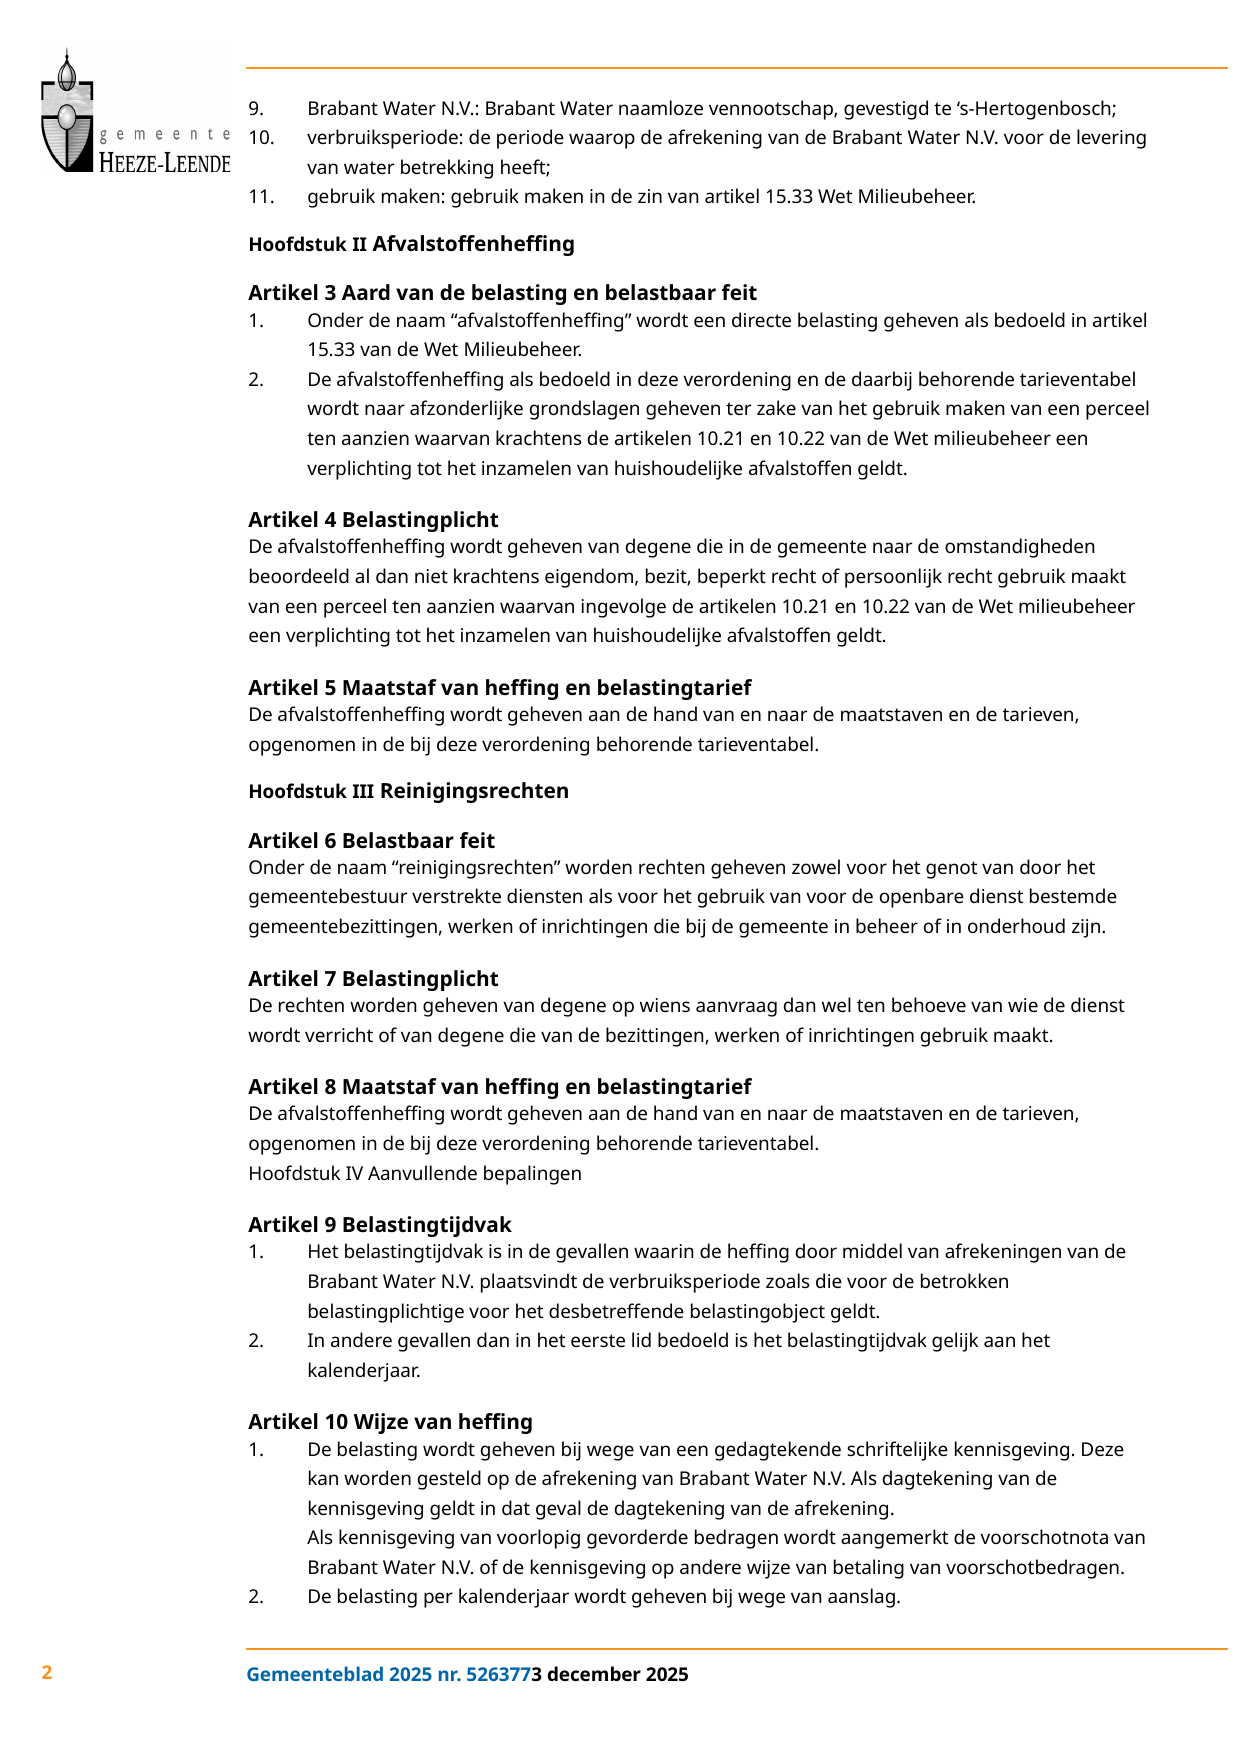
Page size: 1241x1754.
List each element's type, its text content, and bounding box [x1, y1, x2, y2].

text Artikel 3 Aard van de belasting en belastbaar feit [248, 278, 1152, 307]
text Artikel 5 Maatstaf van heffing en belastingtarief [248, 673, 1152, 701]
text Artikel 4 Belastingplicht [248, 505, 1152, 534]
list Als kennisgeving van voorlopig gevorderde bedragen wordt aangemerkt de voorschotnota van Brabant Water N.V. of de kennisgeving op andere wijze van betaling van voorschotbedragen. [248, 1524, 1152, 1580]
text Hoofdstuk IV Aanvullende bepalingen [248, 1160, 1152, 1186]
text Hoofdstuk II Afvalstoffenheffing [248, 229, 1152, 258]
picture [41, 47, 231, 172]
text Artikel 7 Belastingplicht [248, 964, 1152, 992]
list De belasting per kalenderjaar wordt geheven bij wege van aanslag. [248, 1584, 1152, 1609]
text De afvalstoffenheffing wordt geheven van degene die in de gemeente naar de omstandigheden beoordeeld al dan niet krachtens eigendom, bezit, beperkt recht of persoonlijk recht gebruik maakt van een perceel ten aanzien waarvan ingevolge de artikelen 10.21 en 10.22 van de Wet milieubeheer een verplichting tot het inzamelen van huishoudelijke afvalstoffen geldt. [248, 534, 1152, 648]
text Onder de naam “reinigingsrechten” worden rechten geheven zowel voor het genot van door het gemeentebestuur verstrekte diensten als voor het gebruik van voor de openbare dienst bestemde gemeentebezittingen, werken of inrichtingen die bij de gemeente in beheer of in onderhoud zijn. [248, 854, 1152, 939]
list De afvalstoffenheffing als bedoeld in deze verordening en de daarbij behorende tarieventabel wordt naar afzonderlijke grondslagen geheven ter zake van het gebruik maken van een perceel ten aanzien waarvan krachtens de artikelen 10.21 en 10.22 van de Wet milieubeheer een verplichting tot het inzamelen van huishoudelijke afvalstoffen geldt. [248, 366, 1152, 481]
text Artikel 8 Maatstaf van heffing en belastingtarief [248, 1072, 1152, 1101]
text Hoofdstuk III Reinigingsrechten [248, 776, 1152, 805]
text Artikel 10 Wijze van heffing [248, 1407, 1152, 1436]
text De afvalstoffenheffing wordt geheven aan de hand van en naar de maatstaven en de tarieven, opgenomen in de bij deze verordening behorende tarieventabel. [248, 701, 1152, 757]
list gebruik maken: gebruik maken in de zin van artikel 15.33 Wet Milieubeheer. [248, 183, 1152, 209]
text De rechten worden geheven van degene op wiens aanvraag dan wel ten behoeve van wie de dienst wordt verricht of van degene die van de bezittingen, werken of inrichtingen gebruik maakt. [248, 992, 1152, 1047]
list Onder de naam “afvalstoffenheffing” wordt een directe belasting geheven als bedoeld in artikel 15.33 van de Wet Milieubeheer. [248, 307, 1152, 362]
list In andere gevallen dan in het eerste lid bedoeld is het belastingtijdvak gelijk aan het kalenderjaar. [248, 1327, 1152, 1383]
text Artikel 6 Belastbaar feit [248, 826, 1152, 854]
text De afvalstoffenheffing wordt geheven aan de hand van en naar de maatstaven en de tarieven, opgenomen in de bij deze verordening behorende tarieventabel. [248, 1101, 1152, 1156]
list verbruiksperiode: de periode waarop de afrekening van de Brabant Water N.V. voor de levering van water betrekking heeft; [248, 124, 1152, 180]
list Brabant Water N.V.: Brabant Water naamloze vennootschap, gevestigd te ‘s-Hertogenbosch; [248, 95, 1152, 121]
list De belasting wordt geheven bij wege van een gedagtekende schriftelijke kennisgeving. Deze kan worden gesteld op de afrekening van Brabant Water N.V. Als dagtekening van de kennisgeving geldt in dat geval de dagtekening van de afrekening. [248, 1436, 1152, 1521]
list Het belastingtijdvak is in de gevallen waarin de heffing door middel van afrekeningen van de Brabant Water N.V. plaatsvindt de verbruiksperiode zoals die voor de betrokken belastingplichtige voor het desbetreffende belastingobject geldt. [248, 1239, 1152, 1323]
text Artikel 9 Belastingtijdvak [248, 1210, 1152, 1239]
